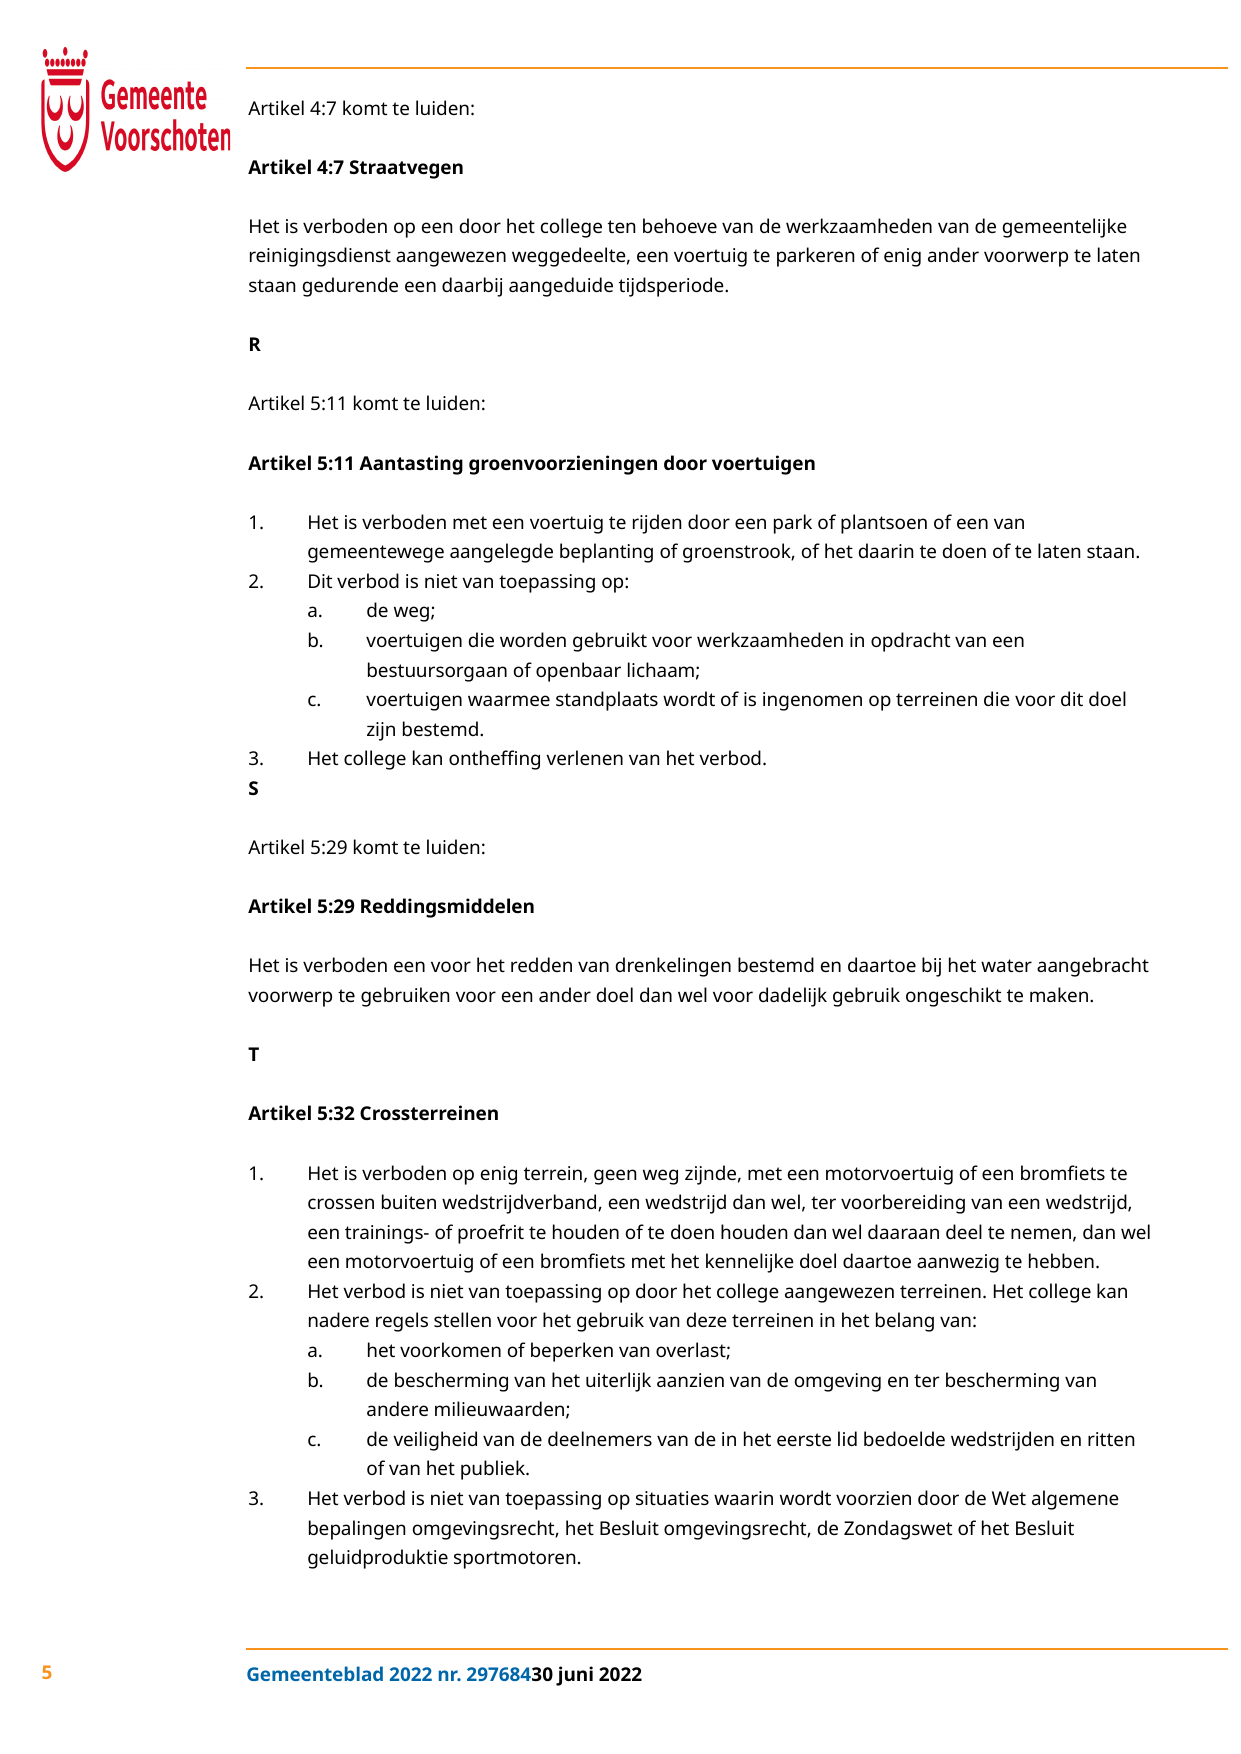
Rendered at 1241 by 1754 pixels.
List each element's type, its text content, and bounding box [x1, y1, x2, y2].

list voertuigen die worden gebruikt voor werkzaamheden in opdracht van een bestuursorgaan of openbaar lichaam; [307, 627, 1152, 683]
text S [248, 775, 1152, 801]
list de weg; [307, 598, 1152, 623]
text Artikel 5:32 Crossterreinen [248, 1101, 1152, 1126]
text Artikel 4:7 komt te luiden: [248, 95, 1152, 121]
text Artikel 5:11 Aantasting groenvoorzieningen door voertuigen [248, 450, 1152, 476]
text Artikel 5:29 komt te luiden: [248, 834, 1152, 860]
text Artikel 5:11 komt te luiden: [248, 391, 1152, 416]
list Het is verboden met een voertuig te rijden door een park of plantsoen of een van gemeentewege aangelegde beplanting of groenstrook, of het daarin te doen of te laten staan. [248, 509, 1152, 564]
list Het verbod is niet van toepassing op door het college aangewezen terreinen. Het college kan nadere regels stellen voor het gebruik van deze terreinen in het belang van: [248, 1278, 1152, 1333]
text Artikel 4:7 Straatvegen [248, 154, 1152, 180]
text Het is verboden een voor het redden van drenkelingen bestemd en daartoe bij het water aangebracht voorwerp te gebruiken voor een ander doel dan wel voor dadelijk gebruik ongeschikt te maken. [248, 953, 1152, 1008]
text Het is verboden op een door het college ten behoeve van de werkzaamheden van de gemeentelijke reinigingsdienst aangewezen weggedeelte, een voertuig te parkeren of enig ander voorwerp te laten staan gedurende een daarbij aangeduide tijdsperiode. [248, 213, 1152, 298]
list de veiligheid van de deelnemers van de in het eerste lid bedoelde wedstrijden en ritten of van het publiek. [307, 1426, 1152, 1481]
list Het verbod is niet van toepassing op situaties waarin wordt voorzien door de Wet algemene bepalingen omgevingsrecht, het Besluit omgevingsrecht, de Zondagswet of het Besluit geluidproduktie sportmotoren. [248, 1485, 1152, 1570]
list het voorkomen of beperken van overlast; [307, 1337, 1152, 1363]
list Dit verbod is niet van toepassing op: [248, 568, 1152, 594]
text R [248, 331, 1152, 357]
text T [248, 1041, 1152, 1067]
picture [41, 47, 231, 172]
list voertuigen waarmee standplaats wordt of is ingenomen op terreinen die voor dit doel zijn bestemd. [307, 686, 1152, 742]
list Het is verboden op enig terrein, geen weg zijnde, met een motorvoertuig of een bromfiets te crossen buiten wedstrijdverband, een wedstrijd dan wel, ter voorbereiding van een wedstrijd, een trainings- of proefrit te houden of te doen houden dan wel daaraan deel te nemen, dan wel een motorvoertuig of een bromfiets met het kennelijke doel daartoe aanwezig te hebben. [248, 1160, 1152, 1274]
list de bescherming van het uiterlijk aanzien van de omgeving en ter bescherming van andere milieuwaarden; [307, 1367, 1152, 1422]
text Artikel 5:29 Reddingsmiddelen [248, 893, 1152, 919]
list Het college kan ontheffing verlenen van het verbod. [248, 746, 1152, 771]
